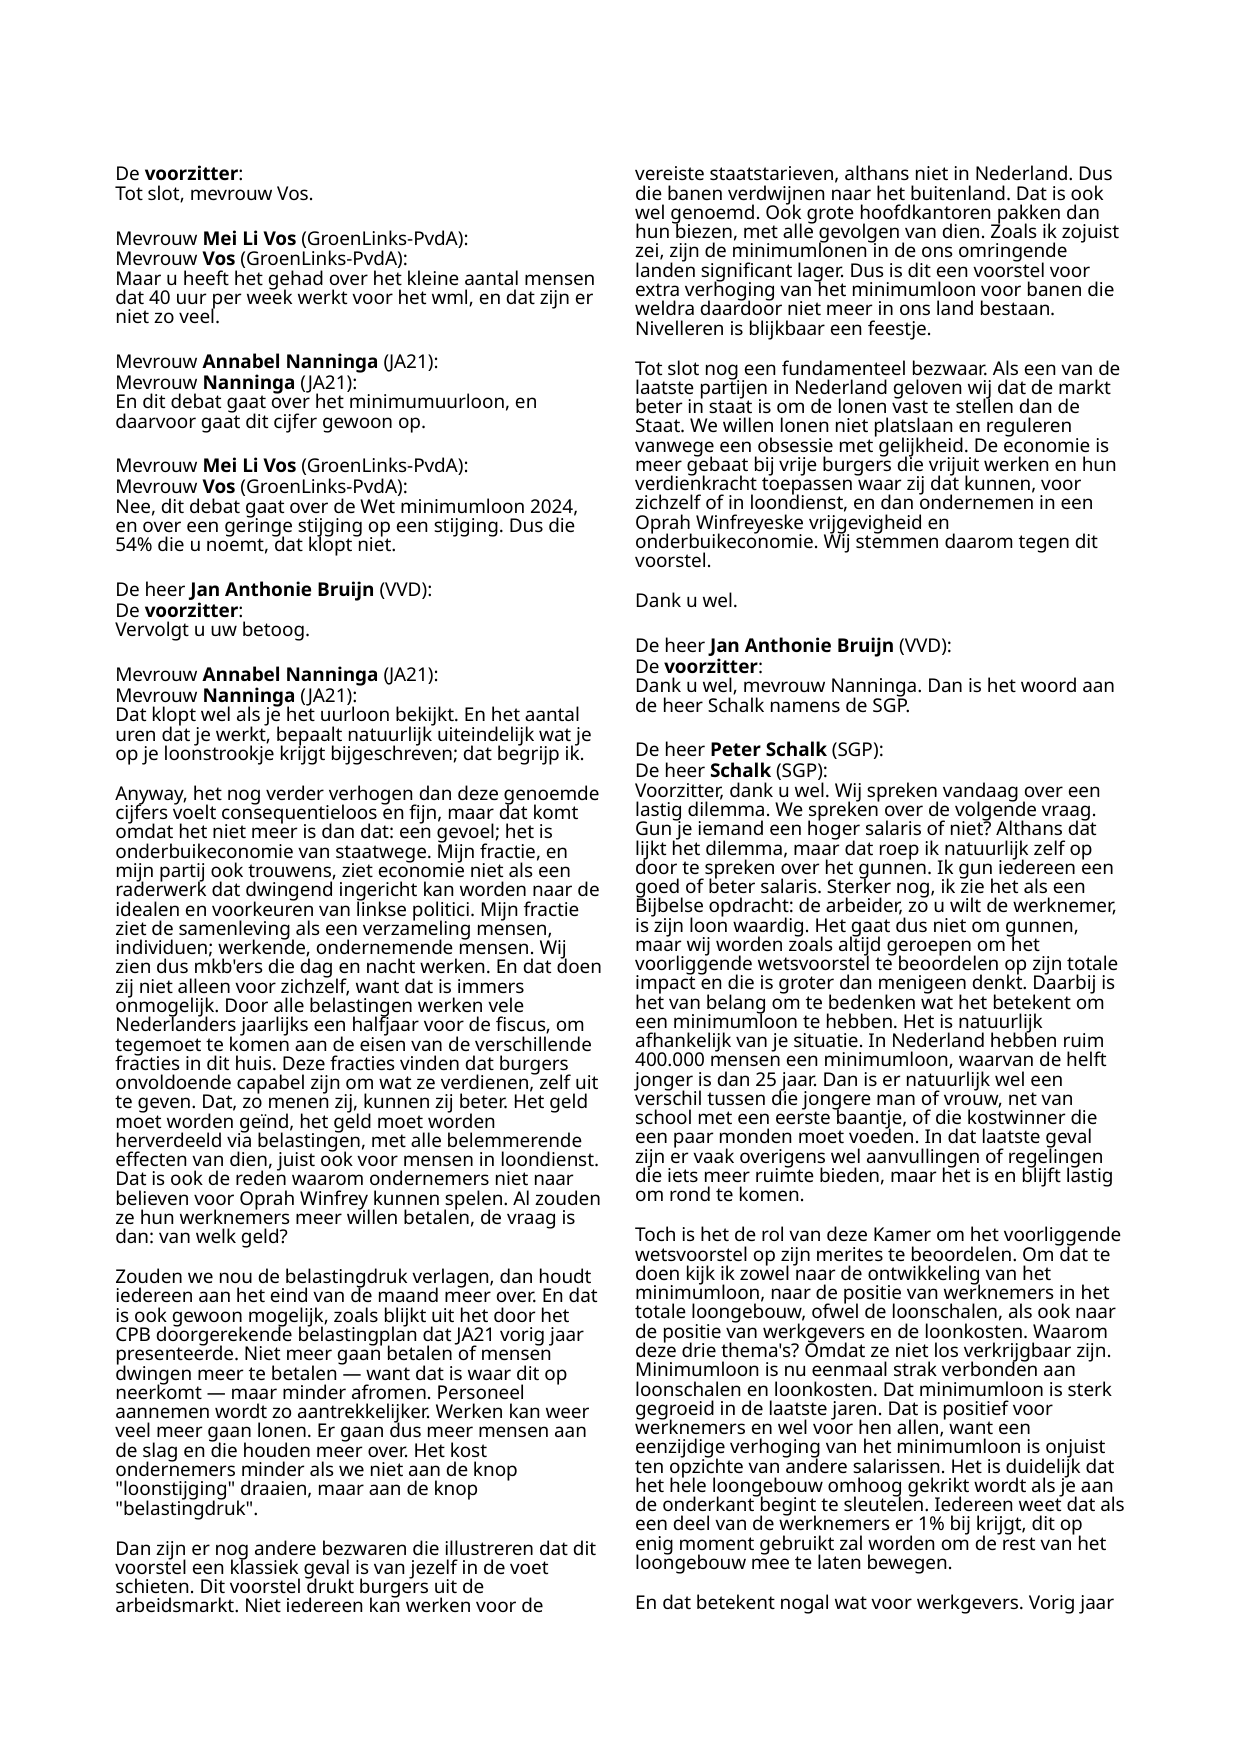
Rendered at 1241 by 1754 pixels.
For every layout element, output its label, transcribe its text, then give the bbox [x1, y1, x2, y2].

text En dat betekent nogal wat voor werkgevers. Vorig jaar [635, 1594, 1125, 1613]
text De heer Jan Anthonie Bruijn (VVD): [635, 632, 1125, 658]
text Mevrouw Annabel Nanninga (JA21): [115, 348, 605, 374]
text Dan zijn er nog andere bezwaren die illustreren dat dit voorstel een klassiek geval is van jezelf in de voet schieten. Dit voorstel drukt burgers uit de arbeidsmarkt. Niet iedereen kan werken voor de [115, 1539, 605, 1617]
text Toch is het de rol van deze Kamer om het voorliggende wetsvoorstel op zijn merites te beoordelen. Om dat te doen kijk ik zowel naar de ontwikkeling van het minimumloon, naar de positie van werknemers in het totale loongebouw, ofwel de loonschalen, als ook naar de positie van werkgevers en de loonkosten. Waarom deze drie thema's? Omdat ze niet los verkrijgbaar zijn. Minimumloon is nu eenmaal strak verbonden aan loonschalen en loonkosten. Dat minimumloon is sterk gegroeid in de laatste jaren. Dat is positief voor werknemers en wel voor hen allen, want een eenzijdige verhoging van het minimumloon is onjuist ten opzichte van andere salarissen. Het is duidelijk dat het hele loongebouw omhoog gekrikt wordt als je aan de onderkant begint te sleutelen. Iedereen weet dat als een deel van de werknemers er 1% bij krijgt, dit op enig moment gebruikt zal worden om de rest van het loongebouw mee te laten bewegen. [635, 1226, 1125, 1573]
text De voorzitter: [635, 658, 1125, 677]
text Voorzitter, dank u wel. Wij spreken vandaag over een lastig dilemma. We spreken over de volgende vraag. Gun je iemand een hoger salaris of niet? Althans dat lijkt het dilemma, maar dat roep ik natuurlijk zelf op door te spreken over het gunnen. Ik gun iedereen een goed of beter salaris. Sterker nog, ik zie het als een Bijbelse opdracht: de arbeider, zo u wilt de werknemer, is zijn loon waardig. Het gaat dus niet om gunnen, maar wij worden zoals altijd geroepen om het voorliggende wetsvoorstel te beoordelen op zijn totale impact en die is groter dan menigeen denkt. Daarbij is het van belang om te bedenken wat het betekent om een minimumloon te hebben. Het is natuurlijk afhankelijk van je situatie. In Nederland hebben ruim 400.000 mensen een minimumloon, waarvan de helft jonger is dan 25 jaar. Dan is er natuurlijk wel een verschil tussen die jongere man of vrouw, net van school met een eerste baantje, of die kostwinner die een paar monden moet voeden. In dat laatste geval zijn er vaak overigens wel aanvullingen of regelingen die iets meer ruimte bieden, maar het is en blijft lastig om rond te komen. [635, 782, 1125, 1206]
text Dat klopt wel als je het uurloon bekijkt. En het aantal uren dat je werkt, bepaalt natuurlijk uiteindelijk wat je op je loonstrookje krijgt bijgeschreven; dat begrijp ik. [115, 706, 605, 764]
text Nee, dit debat gaat over de Wet minimumloon 2024, en over een geringe stijging op een stijging. Dus die 54% die u noemt, dat klopt niet. [115, 498, 605, 556]
text Mevrouw Nanninga (JA21): [115, 687, 605, 706]
text Mevrouw Nanninga (JA21): [115, 374, 605, 393]
text Mevrouw Mei Li Vos (GroenLinks-PvdA): [115, 225, 605, 250]
text Dank u wel, mevrouw Nanninga. Dan is het woord aan de heer Schalk namens de SGP. [635, 677, 1125, 716]
text Mevrouw Vos (GroenLinks-PvdA): [115, 478, 605, 498]
text vereiste staatstarieven, althans niet in Nederland. Dus die banen verdwijnen naar het buitenland. Dat is ook wel genoemd. Ook grote hoofdkantoren pakken dan hun biezen, met alle gevolgen van dien. Zoals ik zojuist zei, zijn de minimumlonen in de ons omringende landen significant lager. Dus is dit een voorstel voor extra verhoging van het minimumloon voor banen die weldra daardoor niet meer in ons land bestaan. Nivelleren is blijkbaar een feestje. [635, 165, 1125, 339]
text Dank u wel. [635, 592, 1125, 611]
text Mevrouw Mei Li Vos (GroenLinks-PvdA): [115, 453, 605, 478]
text Mevrouw Annabel Nanninga (JA21): [115, 661, 605, 687]
text Vervolgt u uw betoog. [115, 621, 605, 641]
text En dit debat gaat over het minimumuurloon, en daarvoor gaat dit cijfer gewoon op. [115, 393, 605, 432]
text Tot slot, mevrouw Vos. [115, 184, 605, 204]
text Anyway, het nog verder verhogen dan deze genoemde cijfers voelt consequentieloos en fijn, maar dat komt omdat het niet meer is dan dat: een gevoel; het is onderbuikeconomie van staatwege. Mijn fractie, en mijn partij ook trouwens, ziet economie niet als een raderwerk dat dwingend ingericht kan worden naar de idealen en voorkeuren van linkse politici. Mijn fractie ziet de samenleving als een verzameling mensen, individuen; werkende, ondernemende mensen. Wij zien dus mkb'ers die dag en nacht werken. En dat doen zij niet alleen voor zichzelf, want dat is immers onmogelijk. Door alle belastingen werken vele Nederlanders jaarlijks een halfjaar voor de fiscus, om tegemoet te komen aan de eisen van de verschillende fracties in dit huis. Deze fracties vinden dat burgers onvoldoende capabel zijn om wat ze verdienen, zelf uit te geven. Dat, zo menen zij, kunnen zij beter. Het geld moet worden geïnd, het geld moet worden herverdeeld via belastingen, met alle belemmerende effecten van dien, juist ook voor mensen in loondienst. Dat is ook de reden waarom ondernemers niet naar believen voor Oprah Winfrey kunnen spelen. Al zouden ze hun werknemers meer willen betalen, de vraag is dan: van welk geld? [115, 785, 605, 1247]
text Maar u heeft het gehad over het kleine aantal mensen dat 40 uur per week werkt voor het wml, en dat zijn er niet zo veel. [115, 270, 605, 327]
text Tot slot nog een fundamenteel bezwaar. Als een van de laatste partijen in Nederland geloven wij dat de markt beter in staat is om de lonen vast te stellen dan de Staat. We willen lonen niet platslaan en reguleren vanwege een obsessie met gelijkheid. De economie is meer gebaat bij vrije burgers die vrijuit werken en hun verdienkracht toepassen waar zij dat kunnen, voor zichzelf of in loondienst, en dan ondernemen in een Oprah Winfreyeske vrijgevigheid en onderbuikeconomie. Wij stemmen daarom tegen dit voorstel. [635, 359, 1125, 571]
text De voorzitter: [115, 602, 605, 621]
text De heer Peter Schalk (SGP): [635, 737, 1125, 762]
text De heer Jan Anthonie Bruijn (VVD): [115, 576, 605, 602]
text Mevrouw Vos (GroenLinks-PvdA): [115, 250, 605, 270]
text De voorzitter: [115, 165, 605, 184]
text Zouden we nou de belastingdruk verlagen, dan houdt iedereen aan het eind van de maand meer over. En dat is ook gewoon mogelijk, zoals blijkt uit het door het CPB doorgerekende belastingplan dat JA21 vorig jaar presenteerde. Niet meer gaan betalen of mensen dwingen meer te betalen — want dat is waar dit op neerkomt — maar minder afromen. Personeel aannemen wordt zo aantrekkelijker. Werken kan weer veel meer gaan lonen. Er gaan dus meer mensen aan de slag en die houden meer over. Het kost ondernemers minder als we niet aan de knop "loonstijging" draaien, maar aan de knop "belastingdruk". [115, 1268, 605, 1519]
text De heer Schalk (SGP): [635, 762, 1125, 782]
